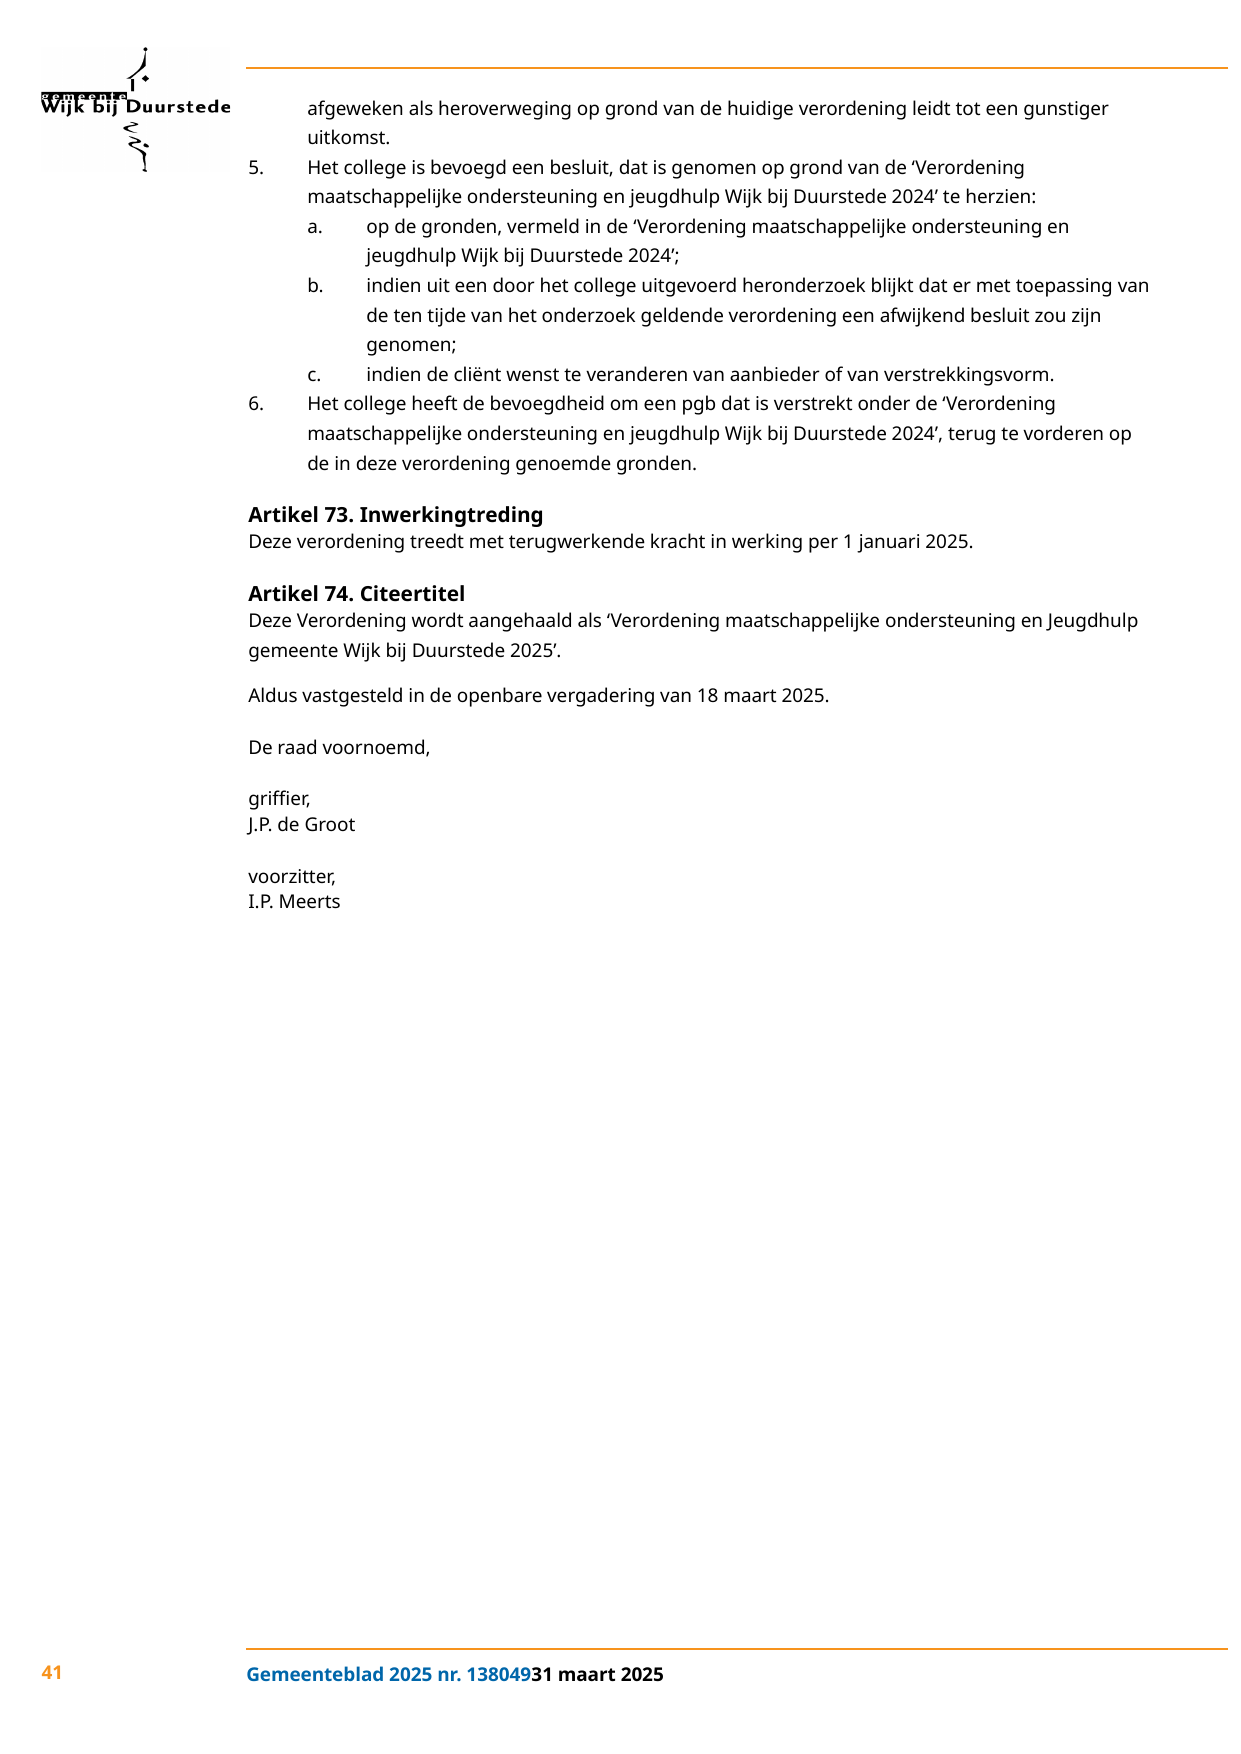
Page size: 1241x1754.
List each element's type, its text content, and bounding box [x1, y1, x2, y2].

text J.P. de Groot [248, 811, 1152, 837]
text Deze Verordening wordt aangehaald als ‘Verordening maatschappelijke ondersteuning en Jeugdhulp gemeente Wijk bij Duurstede 2025’. [248, 607, 1152, 663]
text Artikel 74. Citeertitel [248, 579, 1152, 607]
text griffier, [248, 786, 1152, 811]
list indien de cliënt wenst te veranderen van aanbieder of van verstrekkingsvorm. [307, 361, 1152, 387]
text Deze verordening treedt met terugwerkende kracht in werking per 1 januari 2025. [248, 529, 1152, 554]
text De raad voornoemd, [248, 734, 1152, 760]
list op de gronden, vermeld in de ‘Verordening maatschappelijke ondersteuning en jeugdhulp Wijk bij Duurstede 2024’; [307, 213, 1152, 268]
list Het college is bevoegd een besluit, dat is genomen op grond van de ‘Verordening maatschappelijke ondersteuning en jeugdhulp Wijk bij Duurstede 2024’ te herzien: [248, 154, 1152, 209]
text I.P. Meerts [248, 888, 1152, 914]
list indien uit een door het college uitgevoerd heronderzoek blijkt dat er met toepassing van de ten tijde van het onderzoek geldende verordening een afwijkend besluit zou zijn genomen; [307, 272, 1152, 357]
text voorzitter, [248, 863, 1152, 888]
picture [41, 47, 231, 172]
list Het college heeft de bevoegdheid om een pgb dat is verstrekt onder de ‘Verordening maatschappelijke ondersteuning en jeugdhulp Wijk bij Duurstede 2024’, terug te vorderen op de in deze verordening genoemde gronden. [248, 391, 1152, 476]
text Artikel 73. Inwerkingtreding [248, 500, 1152, 529]
list afgeweken als heroverweging op grond van de huidige verordening leidt tot een gunstiger uitkomst. [248, 95, 1152, 150]
text Aldus vastgesteld in de openbare vergadering van 18 maart 2025. [248, 683, 1152, 708]
